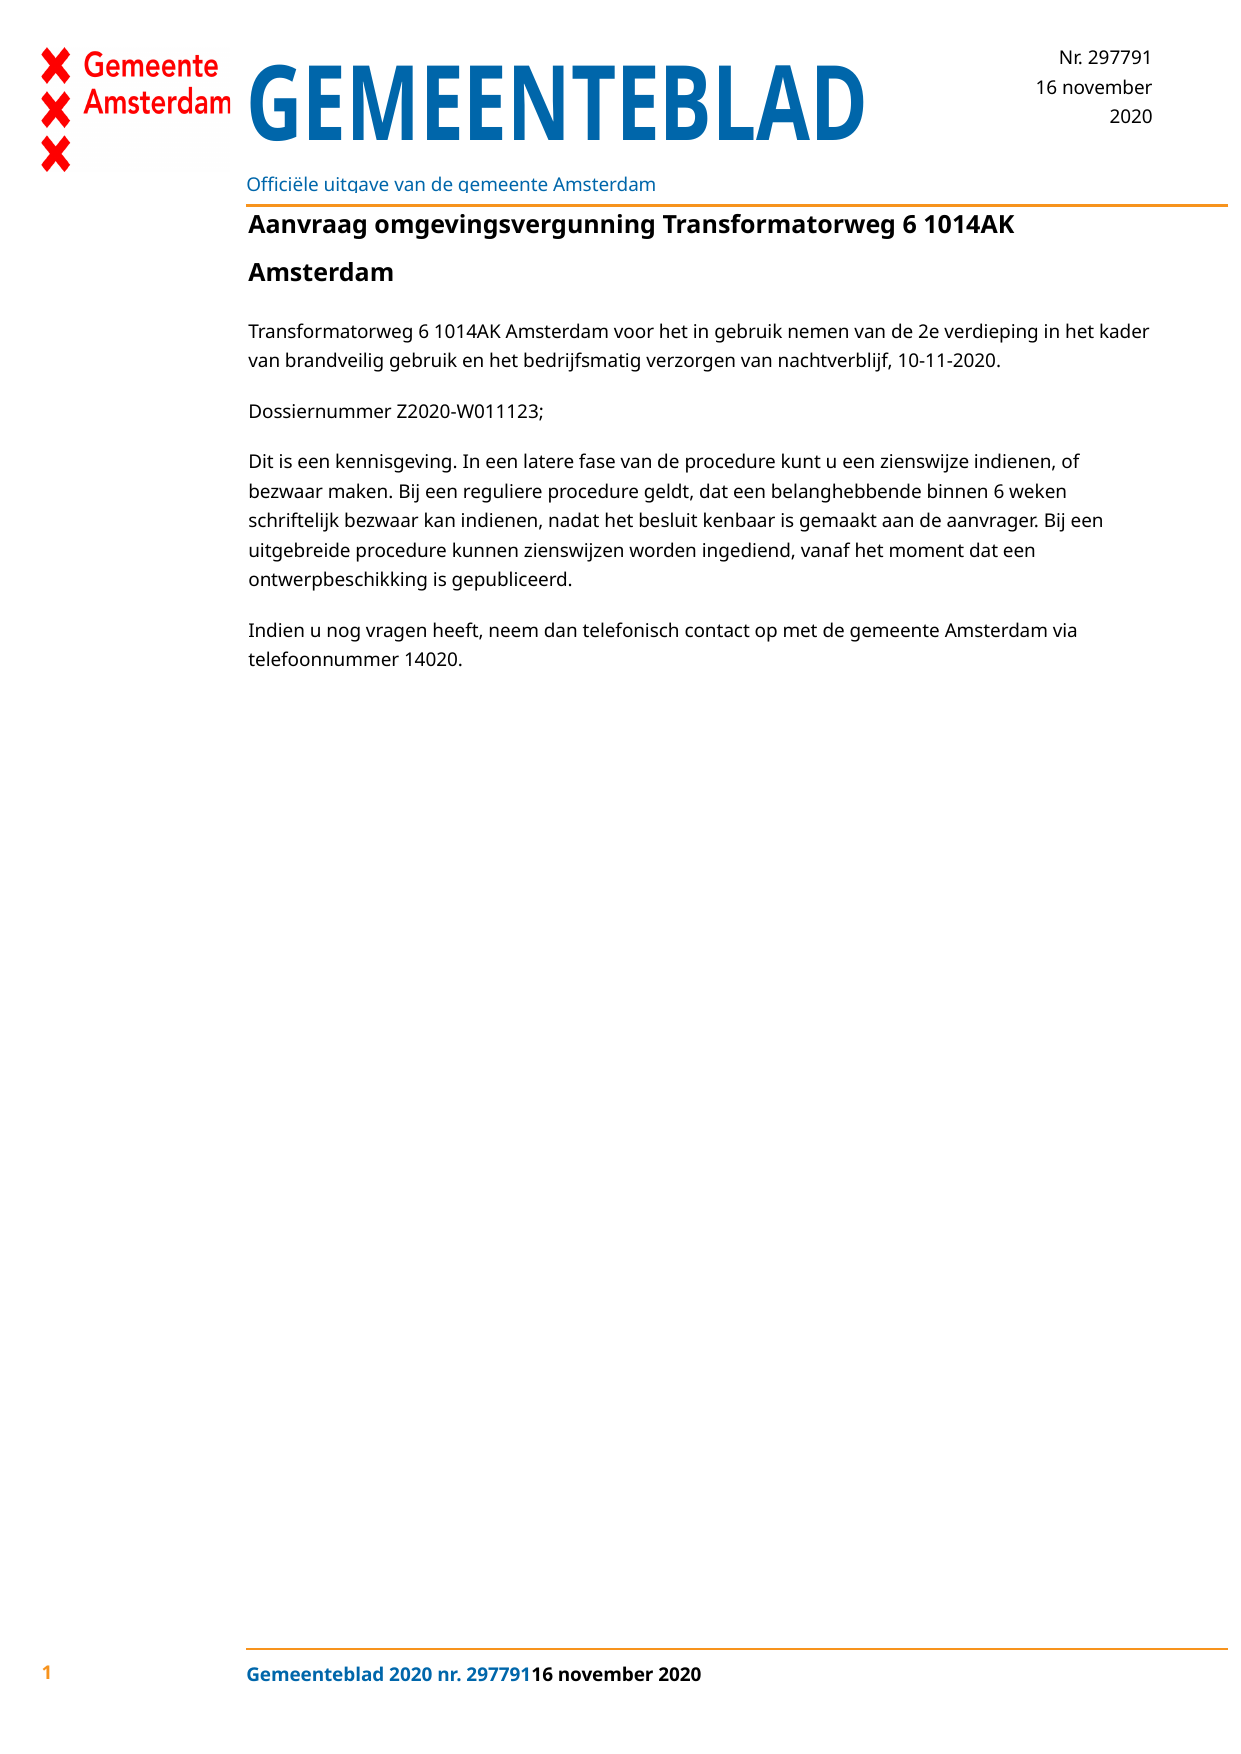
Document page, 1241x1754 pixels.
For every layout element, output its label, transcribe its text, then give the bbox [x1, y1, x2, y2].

text Dit is een kennisgeving. In een latere fase van de procedure kunt u een zienswijze indienen, of bezwaar maken. Bij een reguliere procedure geldt, dat een belanghebbende binnen 6 weken schriftelijk bezwaar kan indienen, nadat het besluit kenbaar is gemaakt aan de aanvrager. Bij een uitgebreide procedure kunnen zienswijzen worden ingediend, vanaf het moment dat een ontwerpbeschikking is gepubliceerd. [248, 448, 1152, 592]
text Transformatorweg 6 1014AK Amsterdam voor het in gebruik nemen van de 2e verdieping in het kader van brandveilig gebruik en het bedrijfsmatig verzorgen van nachtverblijf, 10-11-2020. [248, 318, 1152, 373]
text Dossiernummer Z2020-W011123; [248, 398, 1152, 424]
text Aanvraag omgevingsvergunning Transformatorweg 6 1014AK Amsterdam [248, 207, 1152, 288]
text Indien u nog vragen heeft, neem dan telefonisch contact op met de gemeente Amsterdam via telefoonnummer 14020. [248, 617, 1152, 672]
picture [41, 47, 231, 172]
